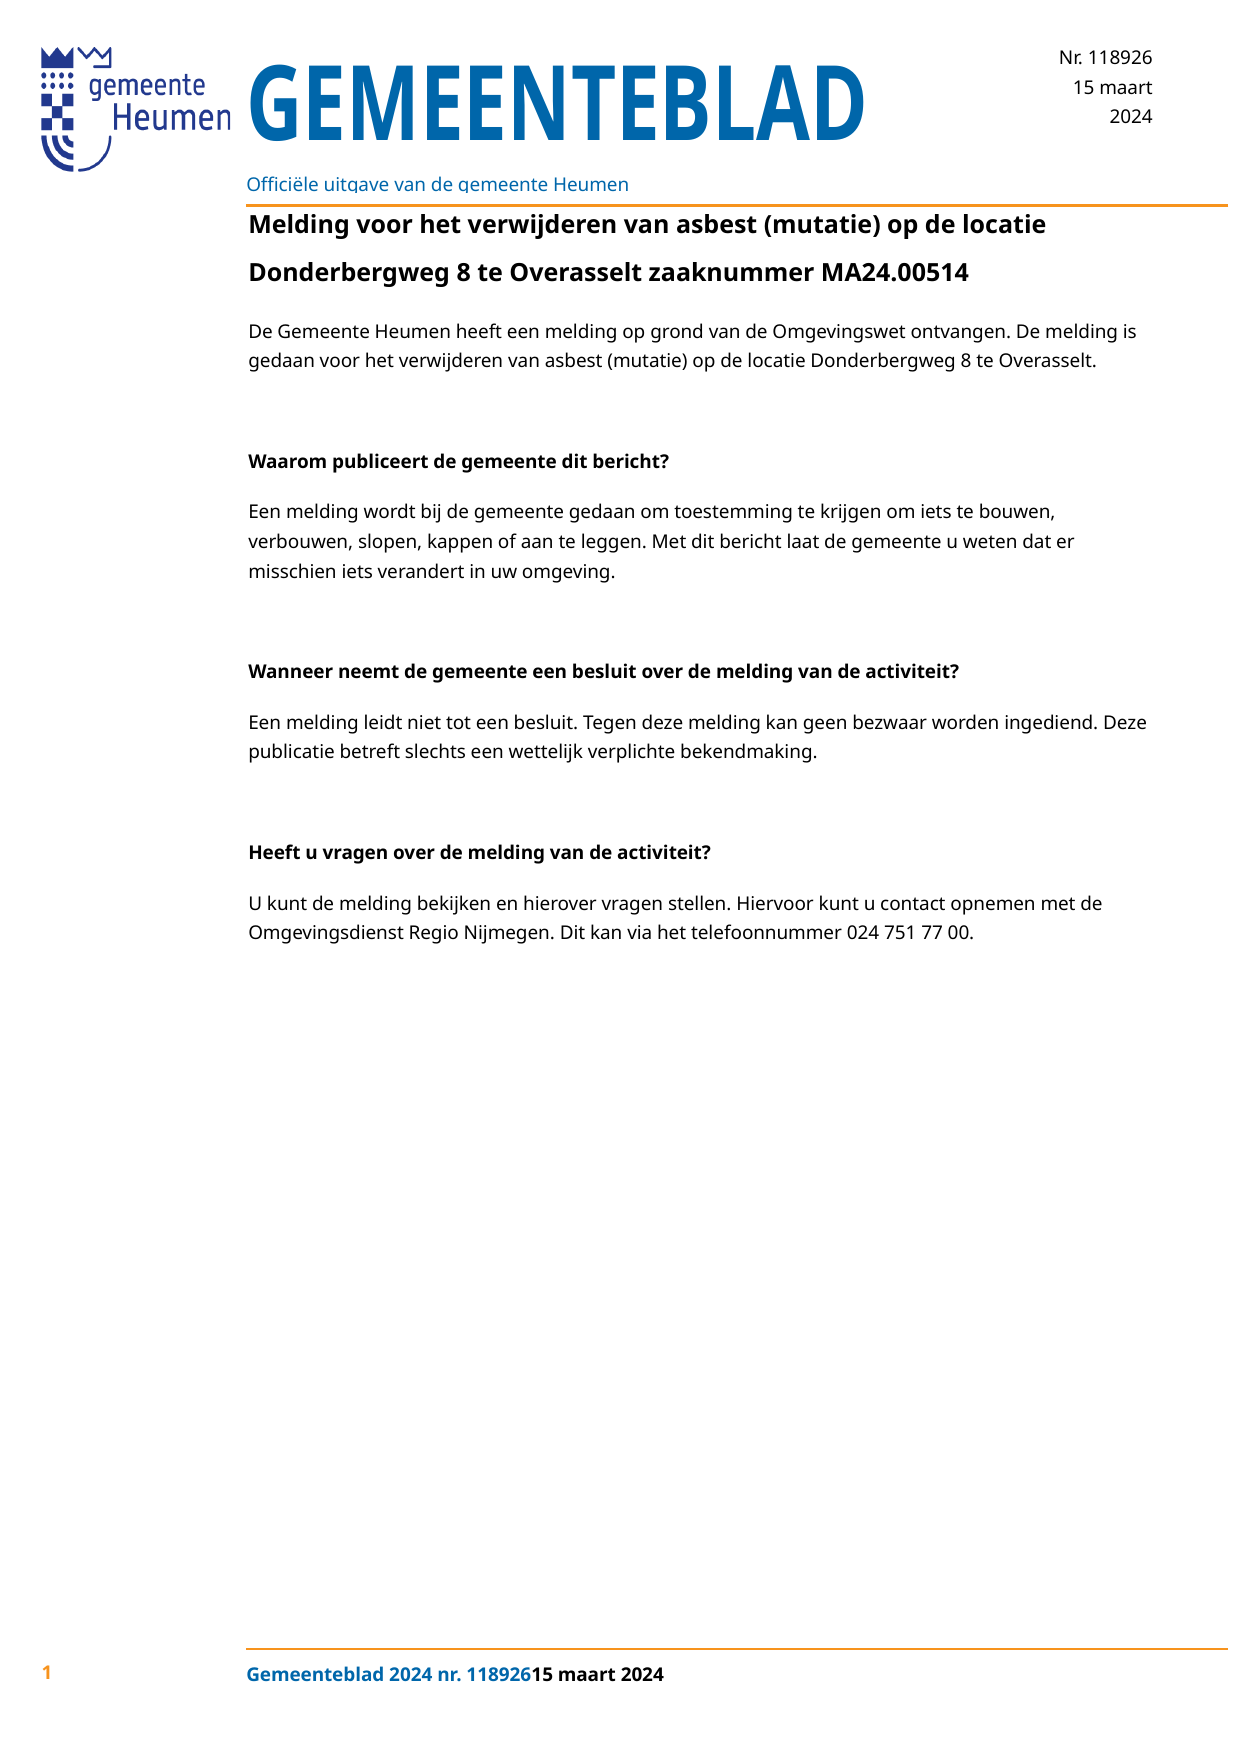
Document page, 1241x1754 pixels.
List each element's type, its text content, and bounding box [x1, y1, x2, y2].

text Heeft u vragen over de melding van de activiteit? [248, 839, 1152, 865]
text Melding voor het verwijderen van asbest (mutatie) op de locatie Donderbergweg 8 te Overasselt zaaknummer MA24.00514 [248, 207, 1152, 288]
picture [41, 47, 231, 172]
text Wanneer neemt de gemeente een besluit over de melding van de activiteit? [248, 659, 1152, 684]
text Een melding leidt niet tot een besluit. Tegen deze melding kan geen bezwaar worden ingediend. Deze publicatie betreft slechts een wettelijk verplichte bekendmaking. [248, 709, 1152, 764]
text U kunt de melding bekijken en hierover vragen stellen. Hiervoor kunt u contact opnemen met de Omgevingsdienst Regio Nijmegen. Dit kan via het telefoonnummer 024 751 77 00. [248, 890, 1152, 945]
text Een melding wordt bij de gemeente gedaan om toestemming te krijgen om iets te bouwen, verbouwen, slopen, kappen of aan te leggen. Met dit bericht laat de gemeente u weten dat er misschien iets verandert in uw omgeving. [248, 499, 1152, 584]
text De Gemeente Heumen heeft een melding op grond van de Omgevingswet ontvangen. De melding is gedaan voor het verwijderen van asbest (mutatie) op de locatie Donderbergweg 8 te Overasselt. [248, 318, 1152, 373]
text Waarom publiceert de gemeente dit bericht? [248, 448, 1152, 474]
